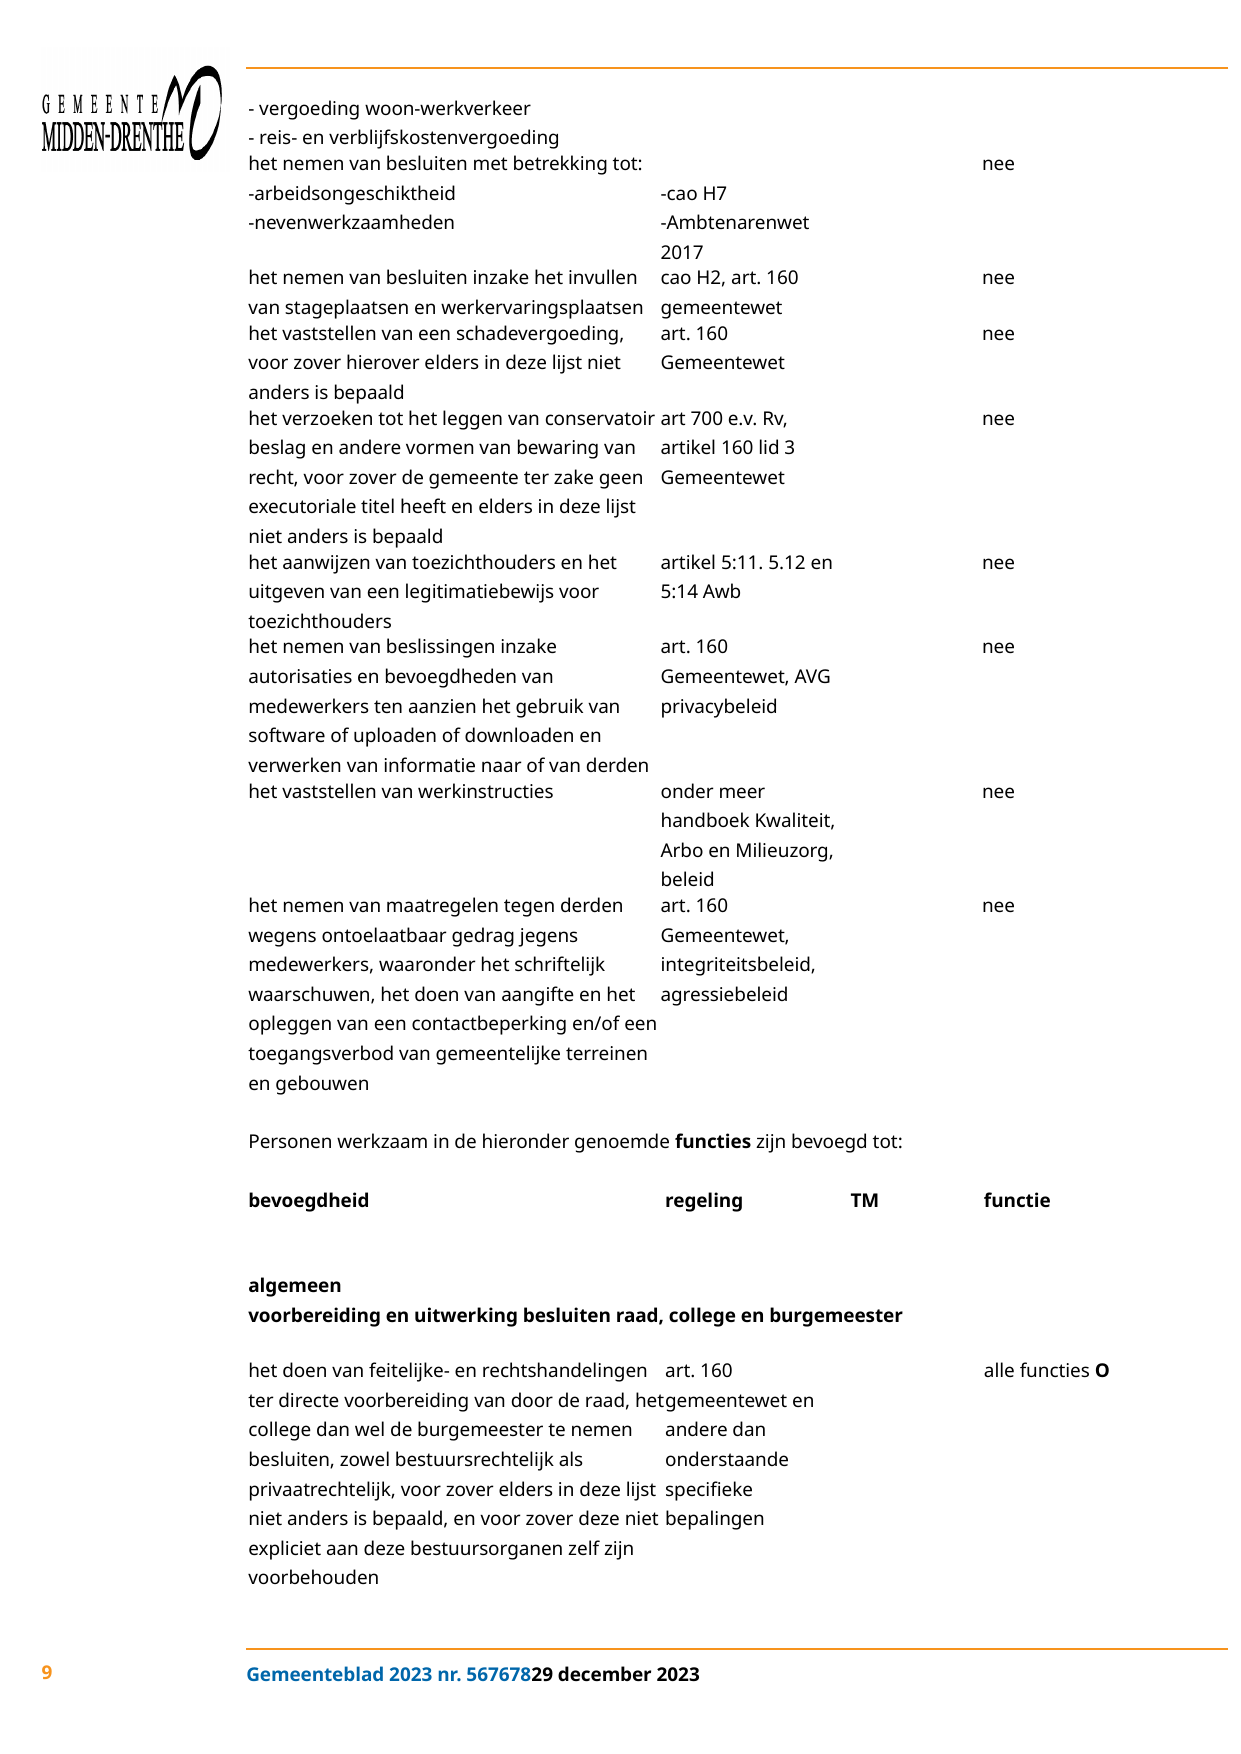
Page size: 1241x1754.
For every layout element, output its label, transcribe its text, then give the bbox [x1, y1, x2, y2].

table_cell het aanwijzen van toezichthouders en het uitgeven van een legitimatiebewijs voor toezichthouders [248, 549, 660, 634]
table_cell art 700 e.v. Rv, artikel 160 lid 3 Gemeentewet [660, 405, 842, 549]
table_header TM [850, 1158, 984, 1243]
table_cell [842, 265, 982, 320]
table_cell nee [982, 405, 1152, 549]
table_cell het nemen van besluiten inzake het invullen van stageplaatsen en werkervaringsplaatsen [248, 265, 660, 320]
table_cell [842, 95, 982, 150]
table_header bevoegdheid [248, 1158, 665, 1243]
table_cell -cao H7 -Ambtenarenwet 2017 [660, 150, 842, 264]
table_cell het nemen van beslissingen inzake autorisaties en bevoegdheden van medewerkers ten aanzien het gebruik van software of uploaden of downloaden en verwerken van informatie naar of van derden [248, 634, 660, 778]
table_cell nee [982, 634, 1152, 778]
table_cell [660, 95, 842, 150]
table_cell algemeen voorbereiding en uitwerking besluiten raad, college en burgemeester [248, 1243, 1152, 1357]
table_cell - vergoeding woon-werkverkeer - reis- en verblijfskostenvergoeding [248, 95, 660, 150]
table_cell [842, 549, 982, 634]
table_cell nee [982, 778, 1152, 892]
table_cell [982, 95, 1152, 150]
table_cell onder meer handboek Kwaliteit, Arbo en Milieuzorg, beleid [660, 778, 842, 892]
table_cell [842, 320, 982, 405]
table_cell nee [982, 265, 1152, 320]
table_cell [842, 150, 982, 264]
table_cell [842, 634, 982, 778]
table_cell nee [982, 150, 1152, 264]
table_cell cao H2, art. 160 gemeentewet [660, 265, 842, 320]
text Personen werkzaam in de hieronder genoemde functies zijn bevoegd tot: [248, 1128, 1152, 1154]
table_cell artikel 5:11. 5.12 en 5:14 Awb [660, 549, 842, 634]
table_cell art. 160 Gemeentewet [660, 320, 842, 405]
table_cell het vaststellen van werkinstructies [248, 778, 660, 892]
table_cell [842, 778, 982, 892]
table_cell art. 160 gemeentewet en andere dan onderstaande specifieke bepalingen [665, 1358, 850, 1590]
table_cell nee [982, 549, 1152, 634]
table_cell nee [982, 320, 1152, 405]
table_cell het vaststellen van een schadevergoeding, voor zover hierover elders in deze lijst niet anders is bepaald [248, 320, 660, 405]
table_cell [850, 1358, 984, 1590]
table_cell het nemen van besluiten met betrekking tot: -arbeidsongeschiktheid -nevenwerkzaamheden [248, 150, 660, 264]
table_cell het doen van feitelijke- en rechtshandelingen ter directe voorbereiding van door de raad, het college dan wel de burgemeester te nemen besluiten, zowel bestuursrechtelijk als privaatrechtelijk, voor zover elders in deze lijst niet anders is bepaald, en voor zover deze niet expliciet aan deze bestuursorganen zelf zijn voorbehouden [248, 1358, 665, 1590]
table_header functie [984, 1158, 1152, 1243]
table_cell alle functies O [984, 1358, 1152, 1590]
table_cell [842, 405, 982, 549]
table_cell het verzoeken tot het leggen van conservatoir beslag en andere vormen van bewaring van recht, voor zover de gemeente ter zake geen executoriale titel heeft en elders in deze lijst niet anders is bepaald [248, 405, 660, 549]
table_cell art. 160 Gemeentewet, integriteitsbeleid, agressiebeleid [660, 892, 842, 1096]
table_cell [842, 892, 982, 1096]
table_header regeling [665, 1158, 850, 1243]
picture [41, 47, 231, 172]
table_cell nee [982, 892, 1152, 1096]
table_cell het nemen van maatregelen tegen derden wegens ontoelaatbaar gedrag jegens medewerkers, waaronder het schriftelijk waarschuwen, het doen van aangifte en het opleggen van een contactbeperking en/of een toegangsverbod van gemeentelijke terreinen en gebouwen [248, 892, 660, 1096]
table_cell art. 160 Gemeentewet, AVG privacybeleid [660, 634, 842, 778]
